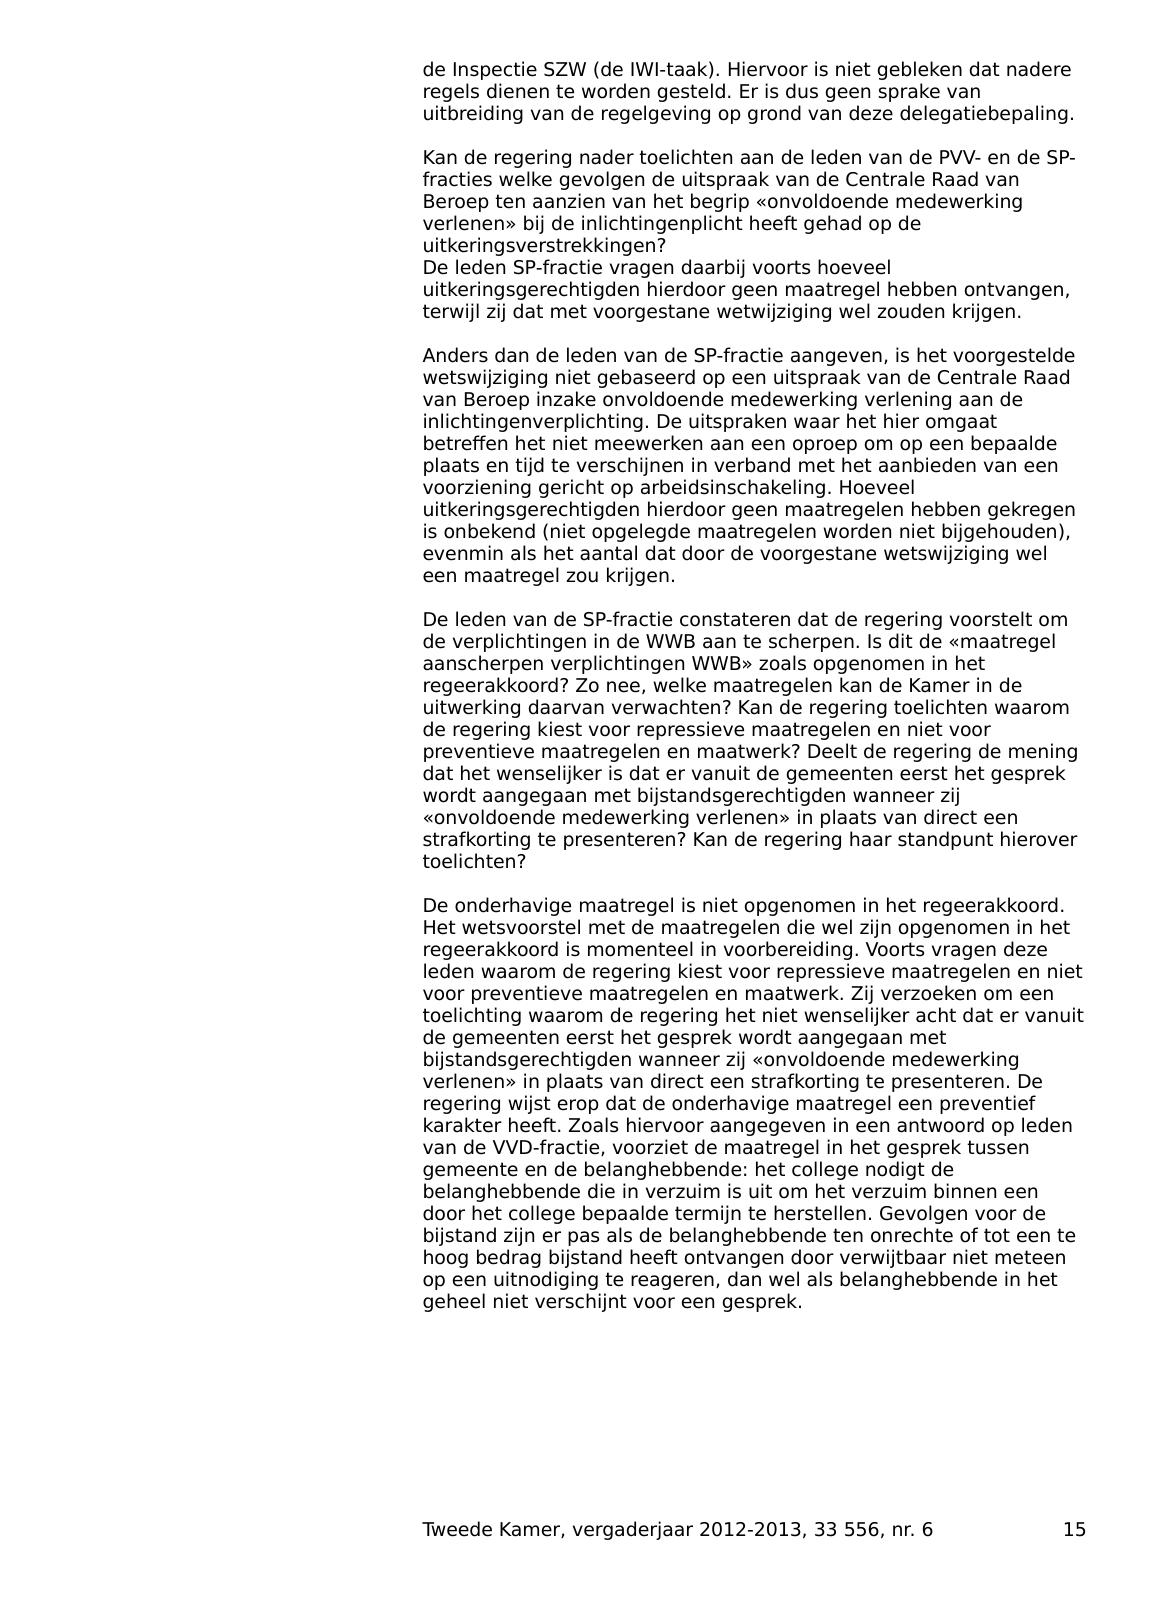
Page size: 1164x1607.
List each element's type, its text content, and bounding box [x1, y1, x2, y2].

text Anders dan de leden van de SP-fractie aangeven, is het voorgestelde wetswijziging niet gebaseerd op een uitspraak van de Centrale Raad van Beroep inzake onvoldoende medewerking verlening aan de inlichtingenverplichting. De uitspraken waar het hier omgaat betreffen het niet meewerken aan een oproep om op een bepaalde plaats en tijd te verschijnen in verband met het aanbieden van een voorziening gericht op arbeidsinschakeling. Hoeveel uitkeringsgerechtigden hierdoor geen maatregelen hebben gekregen is onbekend (niet opgelegde maatregelen worden niet bijgehouden), evenmin als het aantal dat door de voorgestane wetswijziging wel een maatregel zou krijgen. [422, 345, 1087, 587]
text De leden van de SP-fractie constateren dat de regering voorstelt om de verplichtingen in de WWB aan te scherpen. Is dit de «maatregel aanscherpen verplichtingen WWB» zoals opgenomen in het regeerakkoord? Zo nee, welke maatregelen kan de Kamer in de uitwerking daarvan verwachten? Kan de regering toelichten waarom de regering kiest voor repressieve maatregelen en niet voor preventieve maatregelen en maatwerk? Deelt de regering de mening dat het wenselijker is dat er vanuit de gemeenten eerst het gesprek wordt aangegaan met bijstandsgerechtigden wanneer zij «onvoldoende medewerking verlenen» in plaats van direct een strafkorting te presenteren? Kan de regering haar standpunt hierover toelichten? [422, 609, 1087, 873]
text Kan de regering nader toelichten aan de leden van de PVV- en de SP-fracties welke gevolgen de uitspraak van de Centrale Raad van Beroep ten aanzien van het begrip «onvoldoende medewerking verlenen» bij de inlichtingenplicht heeft gehad op de uitkeringsverstrekkingen? [422, 147, 1087, 257]
text de Inspectie SZW (de IWI-taak). Hiervoor is niet gebleken dat nadere regels dienen te worden gesteld. Er is dus geen sprake van uitbreiding van de regelgeving op grond van deze delegatiebepaling. [422, 59, 1087, 125]
text De onderhavige maatregel is niet opgenomen in het regeerakkoord. Het wetsvoorstel met de maatregelen die wel zijn opgenomen in het regeerakkoord is momenteel in voorbereiding. Voorts vragen deze leden waarom de regering kiest voor repressieve maatregelen en niet voor preventieve maatregelen en maatwerk. Zij verzoeken om een toelichting waarom de regering het niet wenselijker acht dat er vanuit de gemeenten eerst het gesprek wordt aangegaan met bijstandsgerechtigden wanneer zij «onvoldoende medewerking verlenen» in plaats van direct een strafkorting te presenteren. De regering wijst erop dat de onderhavige maatregel een preventief karakter heeft. Zoals hiervoor aangegeven in een antwoord op leden van de VVD-fractie, voorziet de maatregel in het gesprek tussen gemeente en de belanghebbende: het college nodigt de belanghebbende die in verzuim is uit om het verzuim binnen een door het college bepaalde termijn te herstellen. Gevolgen voor de bijstand zijn er pas als de belanghebbende ten onrechte of tot een te hoog bedrag bijstand heeft ontvangen door verwijtbaar niet meteen op een uitnodiging te reageren, dan wel als belanghebbende in het geheel niet verschijnt voor een gesprek. [422, 895, 1087, 1313]
text De leden SP-fractie vragen daarbij voorts hoeveel uitkeringsgerechtigden hierdoor geen maatregel hebben ontvangen, terwijl zij dat met voorgestane wetwijziging wel zouden krijgen. [422, 257, 1087, 323]
